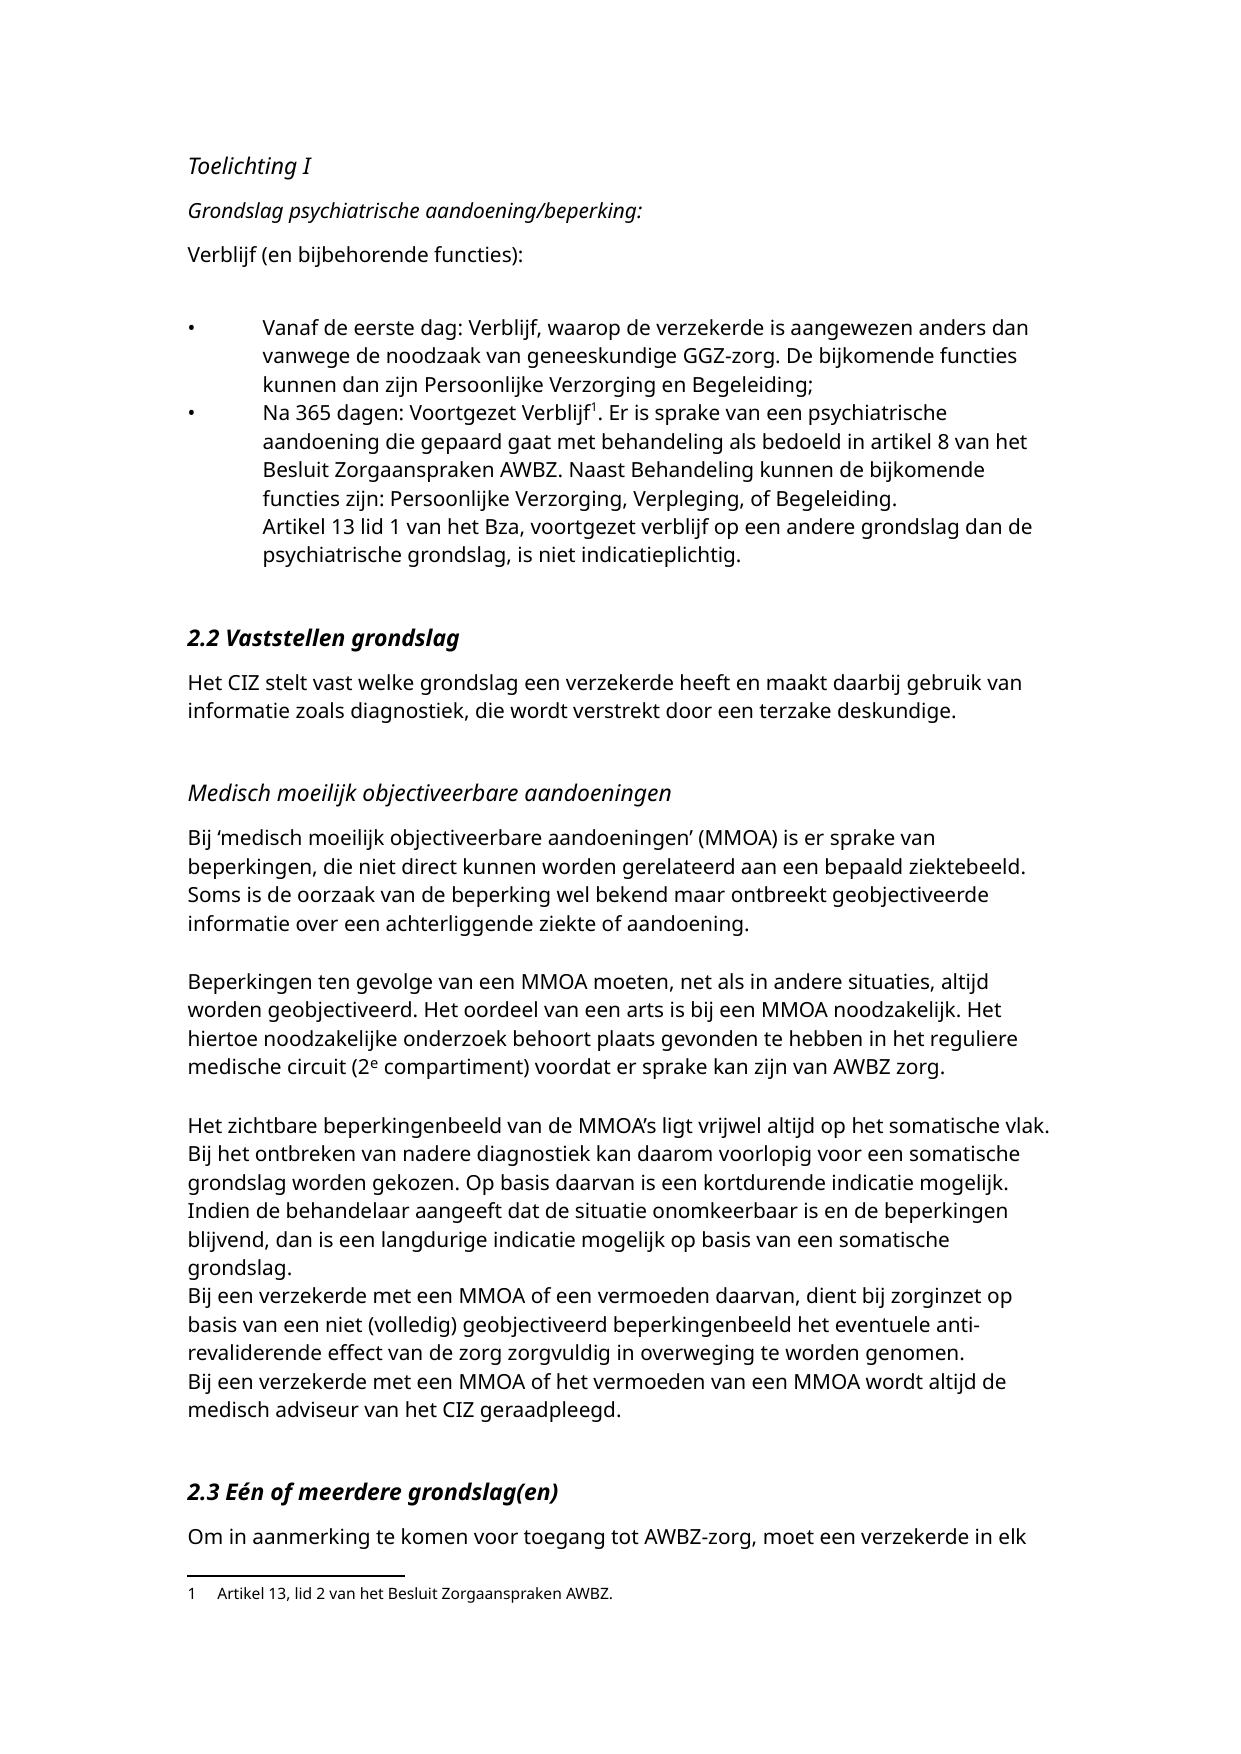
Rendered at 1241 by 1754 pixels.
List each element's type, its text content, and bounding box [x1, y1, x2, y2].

subtitle 2.3 Eén of meerdere grondslag(en) [187, 1476, 1053, 1507]
text Verblijf (en bijbehorende functies): [187, 240, 1053, 268]
list Artikel 13, lid 2 van het Besluit Zorgaanspraken AWBZ. [187, 1575, 1053, 1604]
text Beperkingen ten gevolge van een MMOA moeten, net als in andere situaties, altijd worden geobjectiveerd. Het oordeel van een arts is bij een MMOA noodzakelijk. Het hiertoe noodzakelijke onderzoek behoort plaats gevonden te hebben in het reguliere medische circuit (2e compartiment) voordat er sprake kan zijn van AWBZ zorg. [187, 967, 1053, 1081]
list Artikel 13 lid 1 van het Bza, voortgezet verblijf op een andere grondslag dan de psychiatrische grondslag, is niet indicatieplichtig. [187, 512, 1053, 569]
text Bij een verzekerde met een MMOA of een vermoeden daarvan, dient bij zorginzet op basis van een niet (volledig) geobjectiveerd beperkingenbeeld het eventuele anti-revaliderende effect van de zorg zorgvuldig in overweging te worden genomen. [187, 1282, 1053, 1367]
text Bij een verzekerde met een MMOA of het vermoeden van een MMOA wordt altijd de medisch adviseur van het CIZ geraadpleegd. [187, 1367, 1053, 1424]
text Bij ‘medisch moeilijk objectiveerbare aandoeningen’ (MMOA) is er sprake van beperkingen, die niet direct kunnen worden gerelateerd aan een bepaald ziektebeeld. Soms is de oorzaak van de beperking wel bekend maar ontbreekt geobjectiveerde informatie over een achterliggende ziekte of aandoening. [187, 823, 1053, 937]
list Na 365 dagen: Voortgezet Verblijf. Er is sprake van een psychiatrische aandoening die gepaard gaat met behandeling als bedoeld in artikel 8 van het Besluit Zorgaanspraken AWBZ. Naast Behandeling kunnen de bijkomende functies zijn: Persoonlijke Verzorging, Verpleging, of Begeleiding. [187, 398, 1053, 512]
subtitle 2.2 Vaststellen grondslag [187, 622, 1053, 653]
text Het zichtbare beperkingenbeeld van de MMOA’s ligt vrijwel altijd op het somatische vlak. Bij het ontbreken van nadere diagnostiek kan daarom voorlopig voor een somatische grondslag worden gekozen. Op basis daarvan is een kortdurende indicatie mogelijk. Indien de behandelaar aangeeft dat de situatie onomkeerbaar is en de beperkingen blijvend, dan is een langdurige indicatie mogelijk op basis van een somatische grondslag. [187, 1111, 1053, 1282]
text Het CIZ stelt vast welke grondslag een verzekerde heeft en maakt daarbij gebruik van informatie zoals diagnostiek, die wordt verstrekt door een terzake deskundige. [187, 668, 1053, 725]
text Grondslag psychiatrische aandoening/beperking: [187, 196, 1053, 225]
subtitle Toelichting I [187, 150, 1053, 181]
list Vanaf de eerste dag: Verblijf, waarop de verzekerde is aangewezen anders dan vanwege de noodzaak van geneeskundige GGZ-zorg. De bijkomende functies kunnen dan zijn Persoonlijke Verzorging en Begeleiding; [187, 313, 1053, 398]
text Om in aanmerking te komen voor toegang tot AWBZ-zorg, moet een verzekerde in elk [187, 1522, 1053, 1551]
subtitle Medisch moeilijk objectiveerbare aandoeningen [187, 777, 1053, 808]
